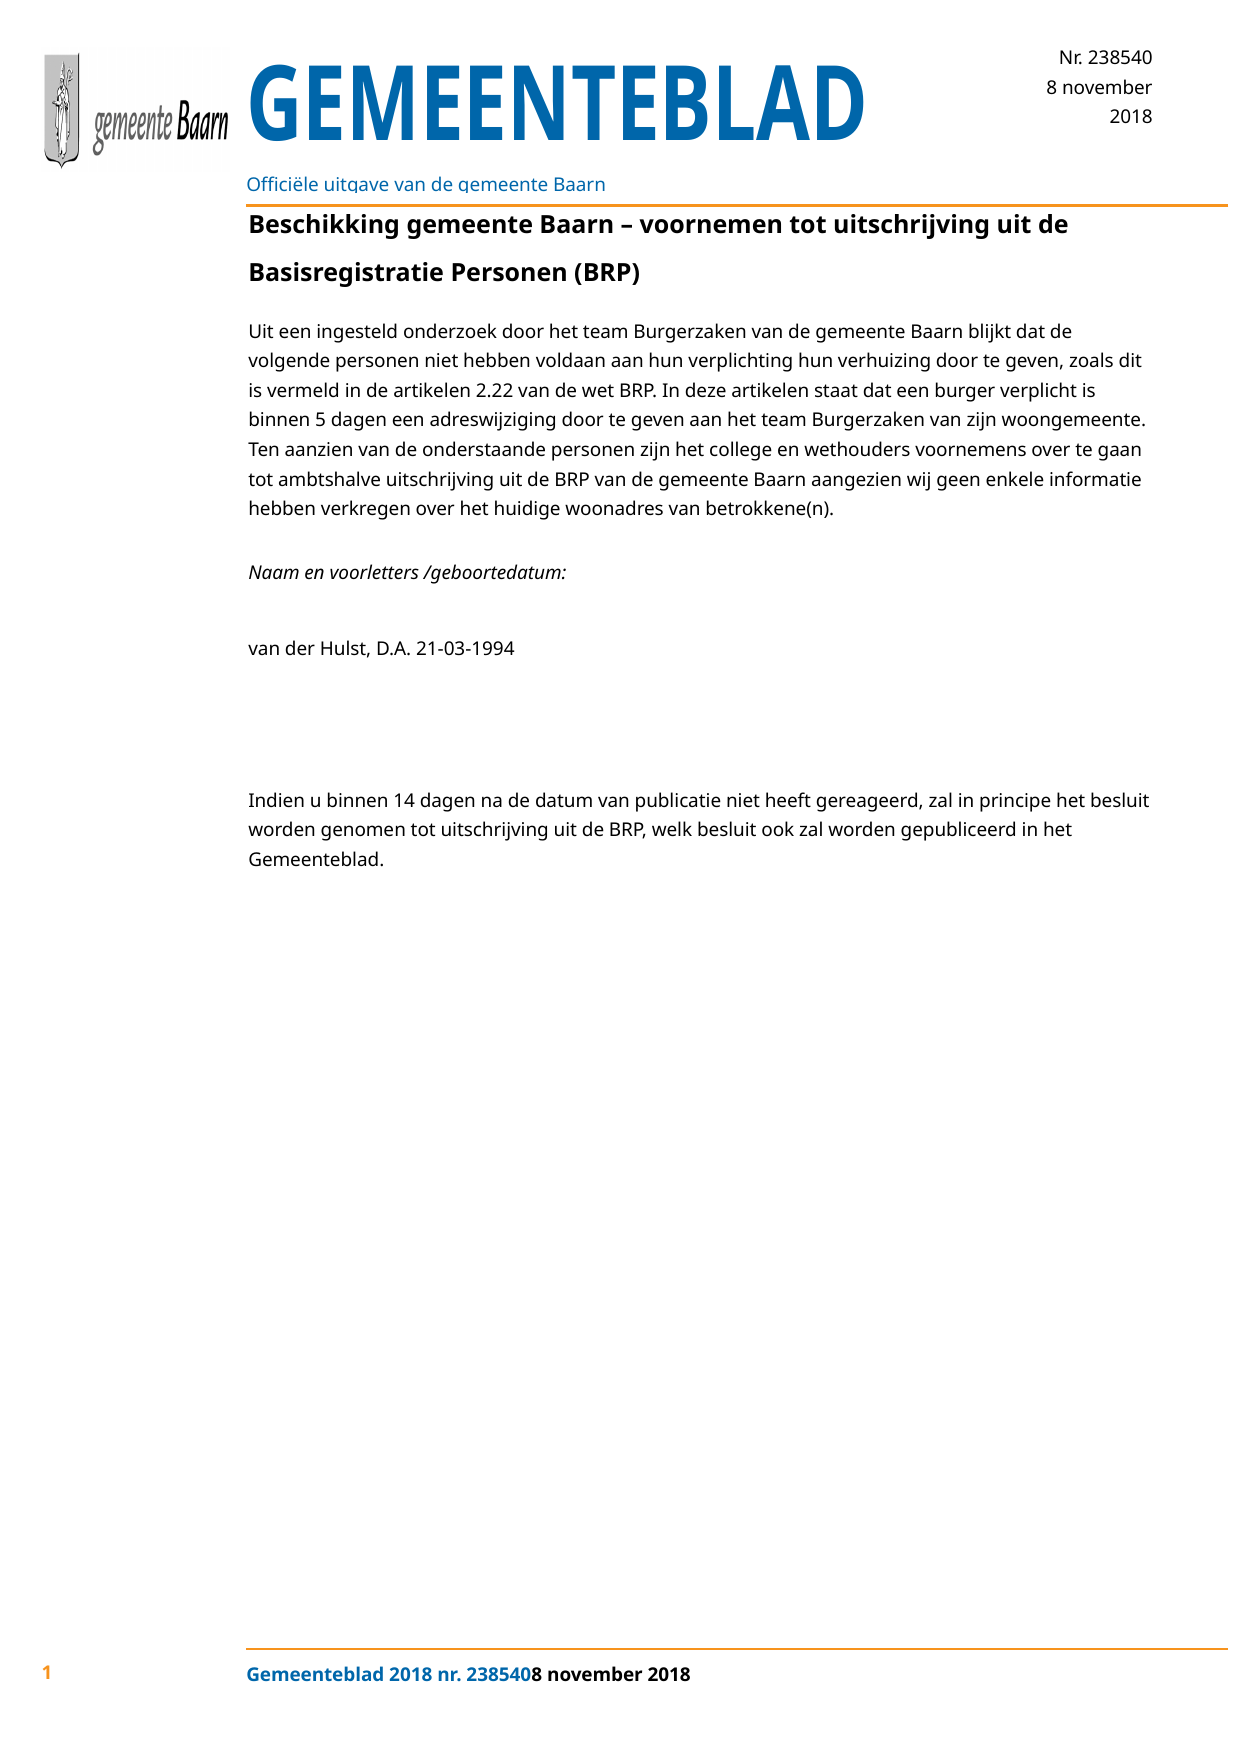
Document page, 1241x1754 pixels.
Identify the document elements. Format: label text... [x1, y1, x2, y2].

text Uit een ingesteld onderzoek door het team Burgerzaken van de gemeente Baarn blijkt dat de volgende personen niet hebben voldaan aan hun verplichting hun verhuizing door te geven, zoals dit is vermeld in de artikelen 2.22 van de wet BRP. In deze artikelen staat dat een burger verplicht is binnen 5 dagen een adreswijziging door te geven aan het team Burgerzaken van zijn woongemeente. Ten aanzien van de onderstaande personen zijn het college en wethouders voornemens over te gaan tot ambtshalve uitschrijving uit de BRP van de gemeente Baarn aangezien wij geen enkele informatie hebben verkregen over het huidige woonadres van betrokkene(n). [248, 318, 1152, 521]
text Beschikking gemeente Baarn – voornemen tot uitschrijving uit de Basisregistratie Personen (BRP) [248, 207, 1152, 288]
text van der Hulst, D.A. 21-03-1994 [248, 636, 1152, 661]
text Naam en voorletters /geboortedatum: [248, 559, 1152, 585]
picture [41, 47, 231, 172]
text Indien u binnen 14 dagen na de datum van publicatie niet heeft gereageerd, zal in principe het besluit worden genomen tot uitschrijving uit de BRP, welk besluit ook zal worden gepubliceerd in het Gemeenteblad. [248, 787, 1152, 872]
